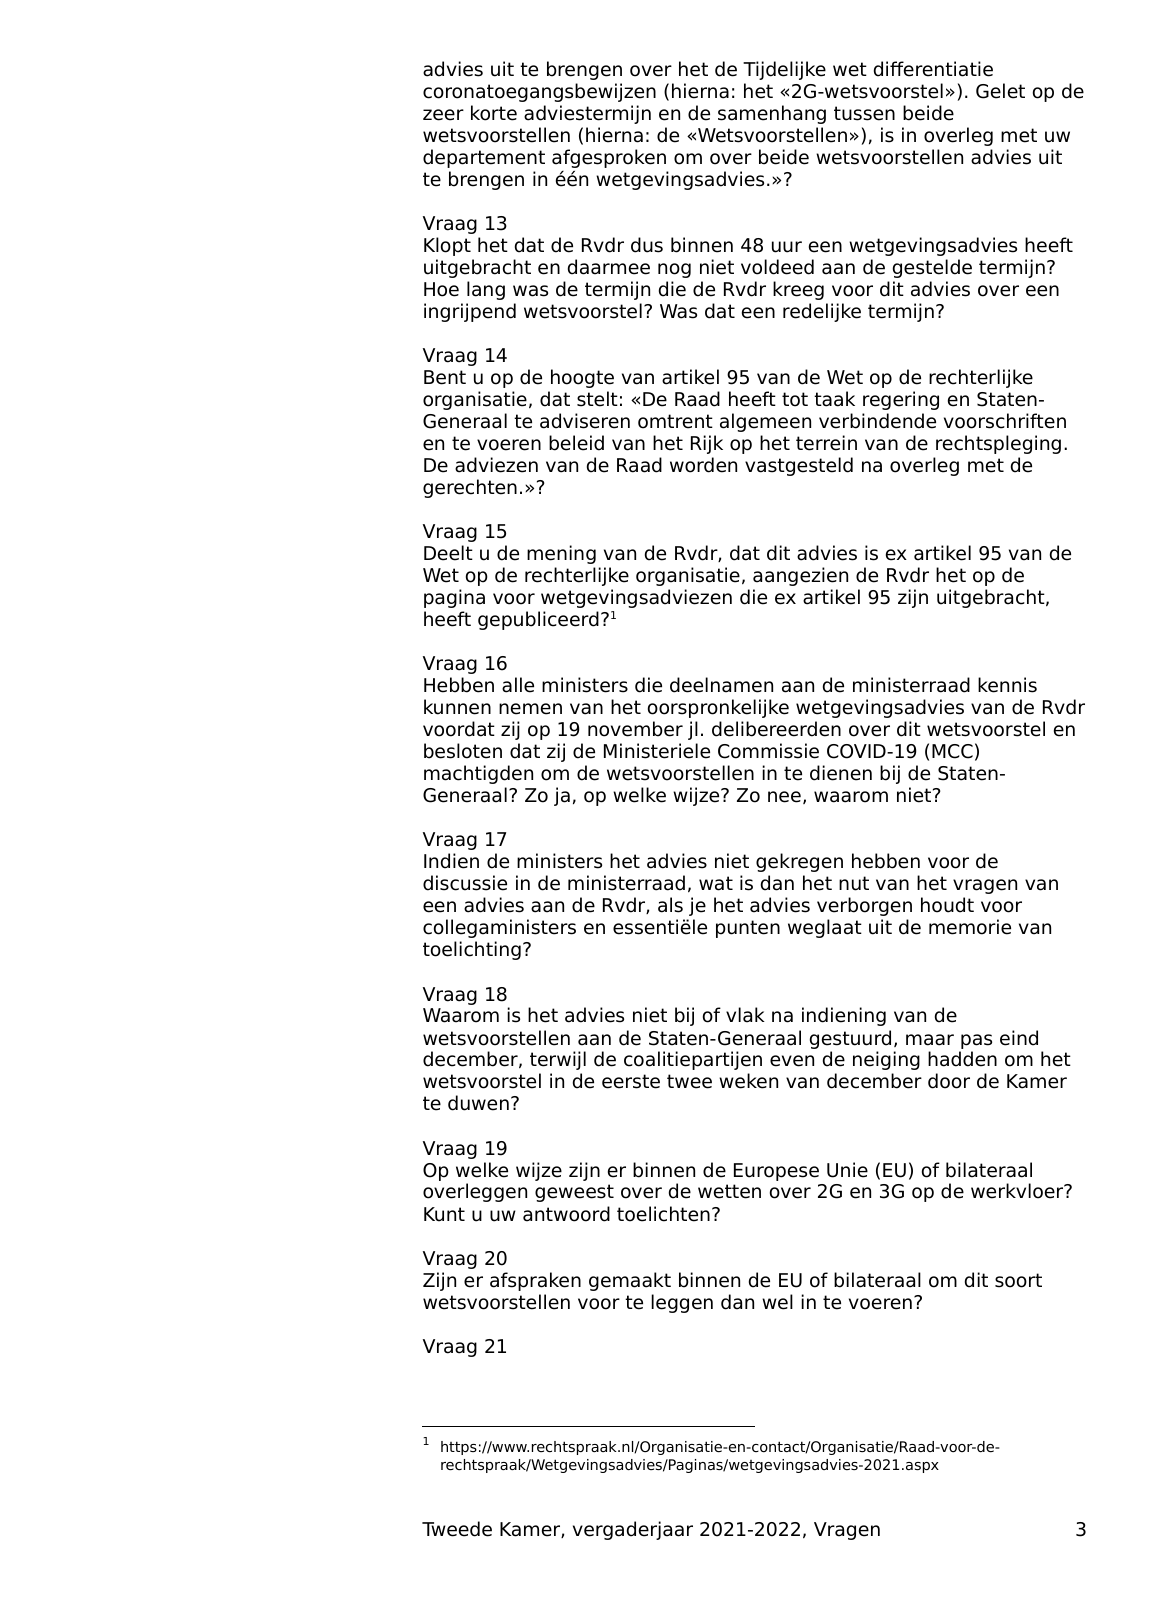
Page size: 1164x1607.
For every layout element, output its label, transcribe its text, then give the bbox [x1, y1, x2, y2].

text Vraag 17 [422, 829, 1087, 851]
text Vraag 18 [422, 983, 1087, 1005]
text Vraag 20 [422, 1248, 1087, 1269]
text Vraag 15 [422, 521, 1087, 543]
text Vraag 13 [422, 213, 1087, 235]
text Bent u op de hoogte van artikel 95 van de Wet op de rechterlijke organisatie, dat stelt: «De Raad heeft tot taak regering en Staten-Generaal te adviseren omtrent algemeen verbindende voorschriften en te voeren beleid van het Rijk op het terrein van de rechtspleging. De adviezen van de Raad worden vastgesteld na overleg met de gerechten.»? [422, 367, 1087, 499]
text Zijn er afspraken gemaakt binnen de EU of bilateraal om dit soort wetsvoorstellen voor te leggen dan wel in te voeren? [422, 1269, 1087, 1313]
text Vraag 19 [422, 1137, 1087, 1159]
text Klopt het dat de Rvdr dus binnen 48 uur een wetgevingsadvies heeft uitgebracht en daarmee nog niet voldeed aan de gestelde termijn? Hoe lang was de termijn die de Rvdr kreeg voor dit advies over een ingrijpend wetsvoorstel? Was dat een redelijke termijn? [422, 235, 1087, 323]
text https://www.rechtspraak.nl/Organisatie-en-contact/Organisatie/Raad-voor-de-rechtspraak/Wetgevingsadvies/Paginas/wetgevingsadvies-2021.aspx [422, 1435, 1087, 1474]
text Indien de ministers het advies niet gekregen hebben voor de discussie in de ministerraad, wat is dan het nut van het vragen van een advies aan de Rvdr, als je het advies verborgen houdt voor collegaministers en essentiële punten weglaat uit de memorie van toelichting? [422, 851, 1087, 961]
text Hebben alle ministers die deelnamen aan de ministerraad kennis kunnen nemen van het oorspronkelijke wetgevingsadvies van de Rvdr voordat zij op 19 november jl. delibereerden over dit wetsvoorstel en besloten dat zij de Ministeriele Commissie COVID-19 (MCC) machtigden om de wetsvoorstellen in te dienen bij de Staten-Generaal? Zo ja, op welke wijze? Zo nee, waarom niet? [422, 675, 1087, 807]
text Vraag 16 [422, 653, 1087, 675]
text Waarom is het advies niet bij of vlak na indiening van de wetsvoorstellen aan de Staten-Generaal gestuurd, maar pas eind december, terwijl de coalitiepartijen even de neiging hadden om het wetsvoorstel in de eerste twee weken van december door de Kamer te duwen? [422, 1005, 1087, 1115]
text advies uit te brengen over het de Tijdelijke wet differentiatie coronatoegangsbewijzen (hierna: het «2G-wetsvoorstel»). Gelet op de zeer korte adviestermijn en de samenhang tussen beide wetsvoorstellen (hierna: de «Wetsvoorstellen»), is in overleg met uw departement afgesproken om over beide wetsvoorstellen advies uit te brengen in één wetgevingsadvies.»? [422, 59, 1087, 191]
text Op welke wijze zijn er binnen de Europese Unie (EU) of bilateraal overleggen geweest over de wetten over 2G en 3G op de werkvloer? Kunt u uw antwoord toelichten? [422, 1159, 1087, 1225]
text Deelt u de mening van de Rvdr, dat dit advies is ex artikel 95 van de Wet op de rechterlijke organisatie, aangezien de Rvdr het op de pagina voor wetgevingsadviezen die ex artikel 95 zijn uitgebracht, heeft gepubliceerd? [422, 543, 1087, 631]
text Vraag 14 [422, 345, 1087, 367]
text Vraag 21 [422, 1336, 1087, 1358]
